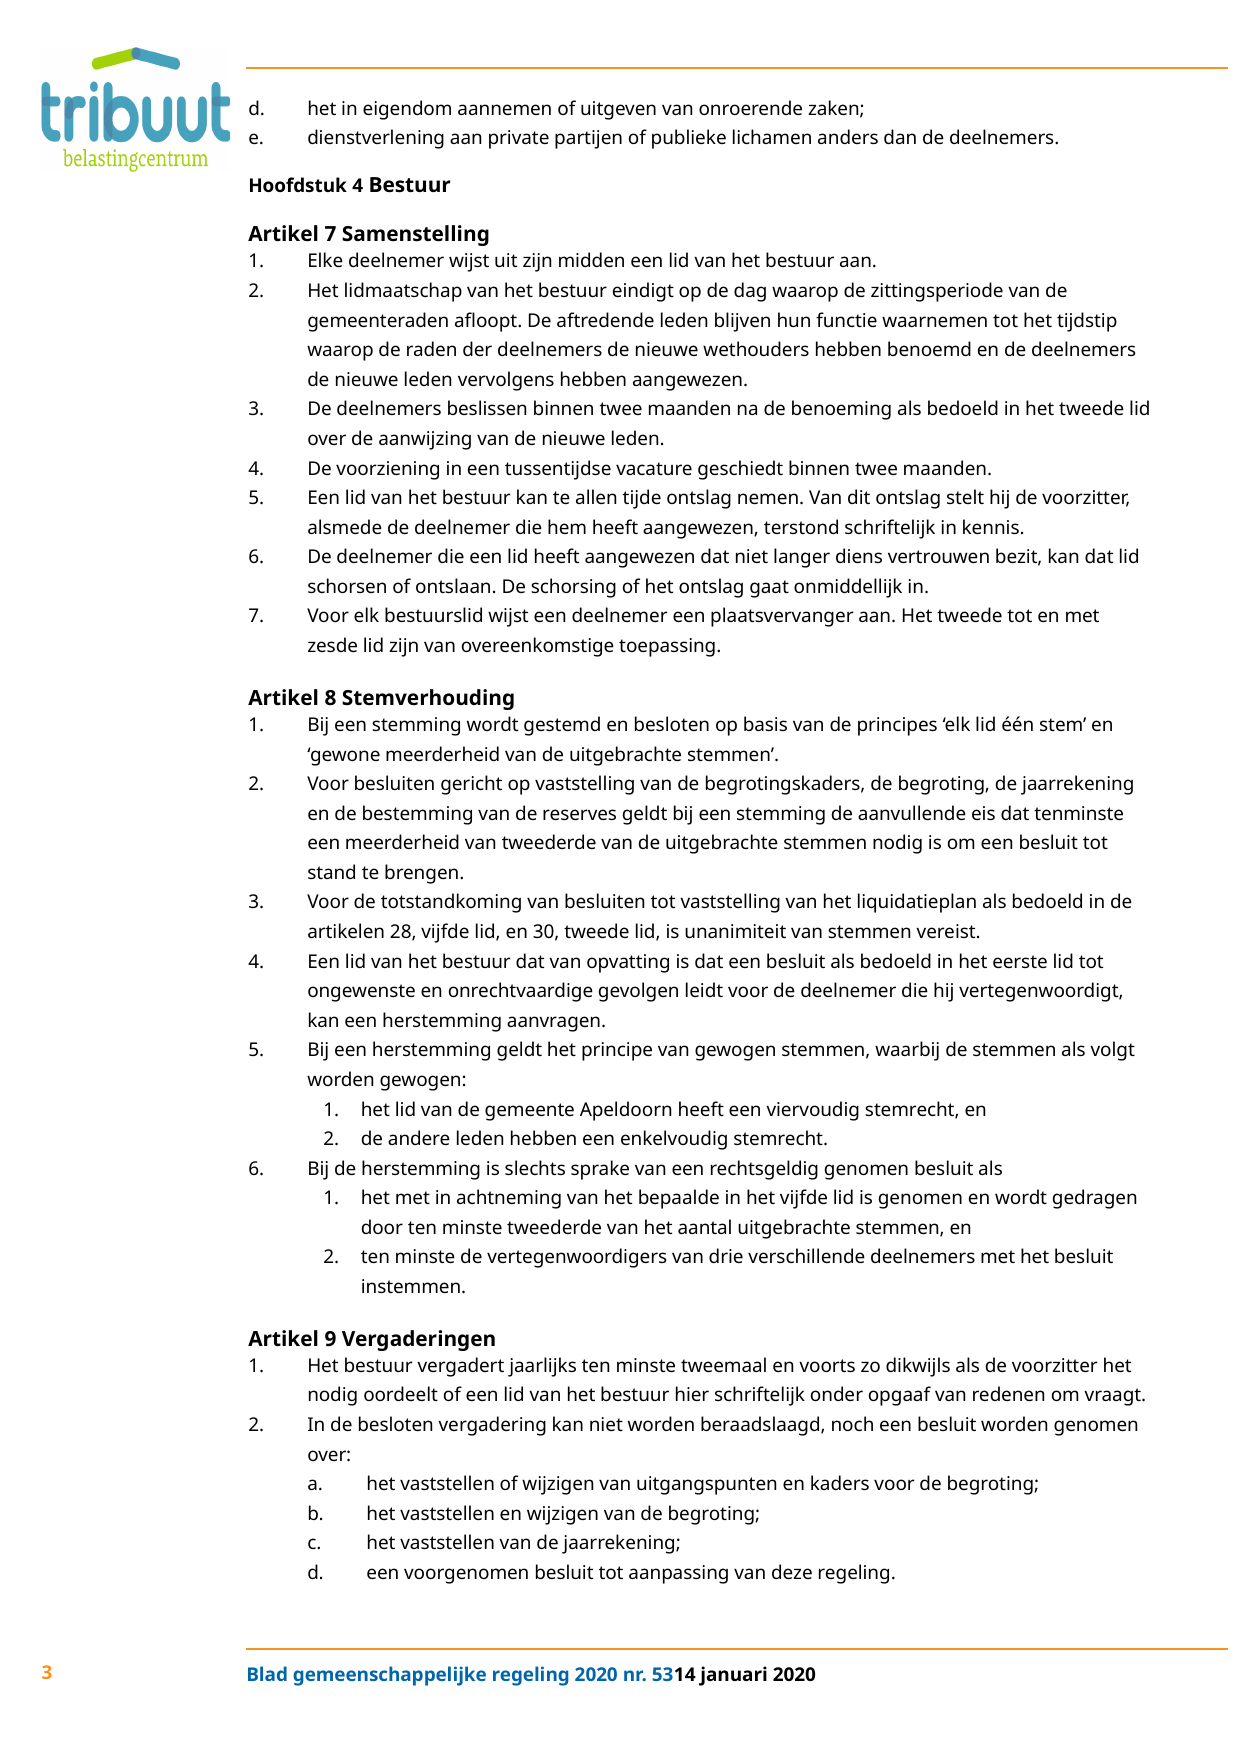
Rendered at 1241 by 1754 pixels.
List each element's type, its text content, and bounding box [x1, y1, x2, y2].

list het vaststellen en wijzigen van de begroting; [307, 1500, 1152, 1526]
list De deelnemer die een lid heeft aangewezen dat niet langer diens vertrouwen bezit, kan dat lid schorsen of ontslaan. De schorsing of het ontslag gaat onmiddellijk in. [248, 543, 1152, 599]
text Artikel 7 Samenstelling [248, 219, 1152, 248]
list het vaststellen van de jaarrekening; [307, 1529, 1152, 1555]
list Bij de herstemming is slechts sprake van een rechtsgeldig genomen besluit als [248, 1155, 1152, 1181]
list de andere leden hebben een enkelvoudig stemrecht. [323, 1125, 1152, 1151]
list Een lid van het bestuur dat van opvatting is dat een besluit als bedoeld in het eerste lid tot ongewenste en onrechtvaardige gevolgen leidt voor de deelnemer die hij vertegenwoordigt, kan een herstemming aanvragen. [248, 948, 1152, 1033]
text Artikel 8 Stemverhouding [248, 683, 1152, 711]
list ten minste de vertegenwoordigers van drie verschillende deelnemers met het besluit instemmen. [323, 1244, 1152, 1299]
list Elke deelnemer wijst uit zijn midden een lid van het bestuur aan. [248, 248, 1152, 273]
list dienstverlening aan private partijen of publieke lichamen anders dan de deelnemers. [248, 124, 1152, 150]
list Voor elk bestuurslid wijst een deelnemer een plaatsvervanger aan. Het tweede tot en met zesde lid zijn van overeenkomstige toepassing. [248, 603, 1152, 658]
list Voor besluiten gericht op vaststelling van de begrotingskaders, de begroting, de jaarrekening en de bestemming van de reserves geldt bij een stemming de aanvullende eis dat tenminste een meerderheid van tweederde van de uitgebrachte stemmen nodig is om een besluit tot stand te brengen. [248, 770, 1152, 885]
list Het lidmaatschap van het bestuur eindigt op de dag waarop de zittingsperiode van de gemeenteraden afloopt. De aftredende leden blijven hun functie waarnemen tot het tijdstip waarop de raden der deelnemers de nieuwe wethouders hebben benoemd en de deelnemers de nieuwe leden vervolgens hebben aangewezen. [248, 277, 1152, 392]
list De deelnemers beslissen binnen twee maanden na de benoeming als bedoeld in het tweede lid over de aanwijzing van de nieuwe leden. [248, 396, 1152, 451]
list De voorziening in een tussentijdse vacature geschiedt binnen twee maanden. [248, 455, 1152, 481]
list Bij een herstemming geldt het principe van gewogen stemmen, waarbij de stemmen als volgt worden gewogen: [248, 1037, 1152, 1092]
picture [41, 47, 231, 172]
list Bij een stemming wordt gestemd en besloten op basis van de principes ‘elk lid één stem’ en ‘gewone meerderheid van de uitgebrachte stemmen’. [248, 711, 1152, 766]
list Voor de totstandkoming van besluiten tot vaststelling van het liquidatieplan als bedoeld in de artikelen 28, vijfde lid, en 30, tweede lid, is unanimiteit van stemmen vereist. [248, 889, 1152, 944]
list Een lid van het bestuur kan te allen tijde ontslag nemen. Van dit ontslag stelt hij de voorzitter, alsmede de deelnemer die hem heeft aangewezen, terstond schriftelijk in kennis. [248, 484, 1152, 540]
list het vaststellen of wijzigen van uitgangspunten en kaders voor de begroting; [307, 1470, 1152, 1496]
list een voorgenomen besluit tot aanpassing van deze regeling. [307, 1559, 1152, 1585]
list het met in achtneming van het bepaalde in het vijfde lid is genomen en wordt gedragen door ten minste tweederde van het aantal uitgebrachte stemmen, en [323, 1184, 1152, 1240]
list In de besloten vergadering kan niet worden beraadslaagd, noch een besluit worden genomen over: [248, 1411, 1152, 1467]
text Artikel 9 Vergaderingen [248, 1324, 1152, 1352]
text Hoofdstuk 4 Bestuur [248, 170, 1152, 198]
list het in eigendom aannemen of uitgeven van onroerende zaken; [248, 95, 1152, 121]
list het lid van de gemeente Apeldoorn heeft een viervoudig stemrecht, en [323, 1096, 1152, 1121]
list Het bestuur vergadert jaarlijks ten minste tweemaal en voorts zo dikwijls als de voorzitter het nodig oordeelt of een lid van het bestuur hier schriftelijk onder opgaaf van redenen om vraagt. [248, 1352, 1152, 1407]
